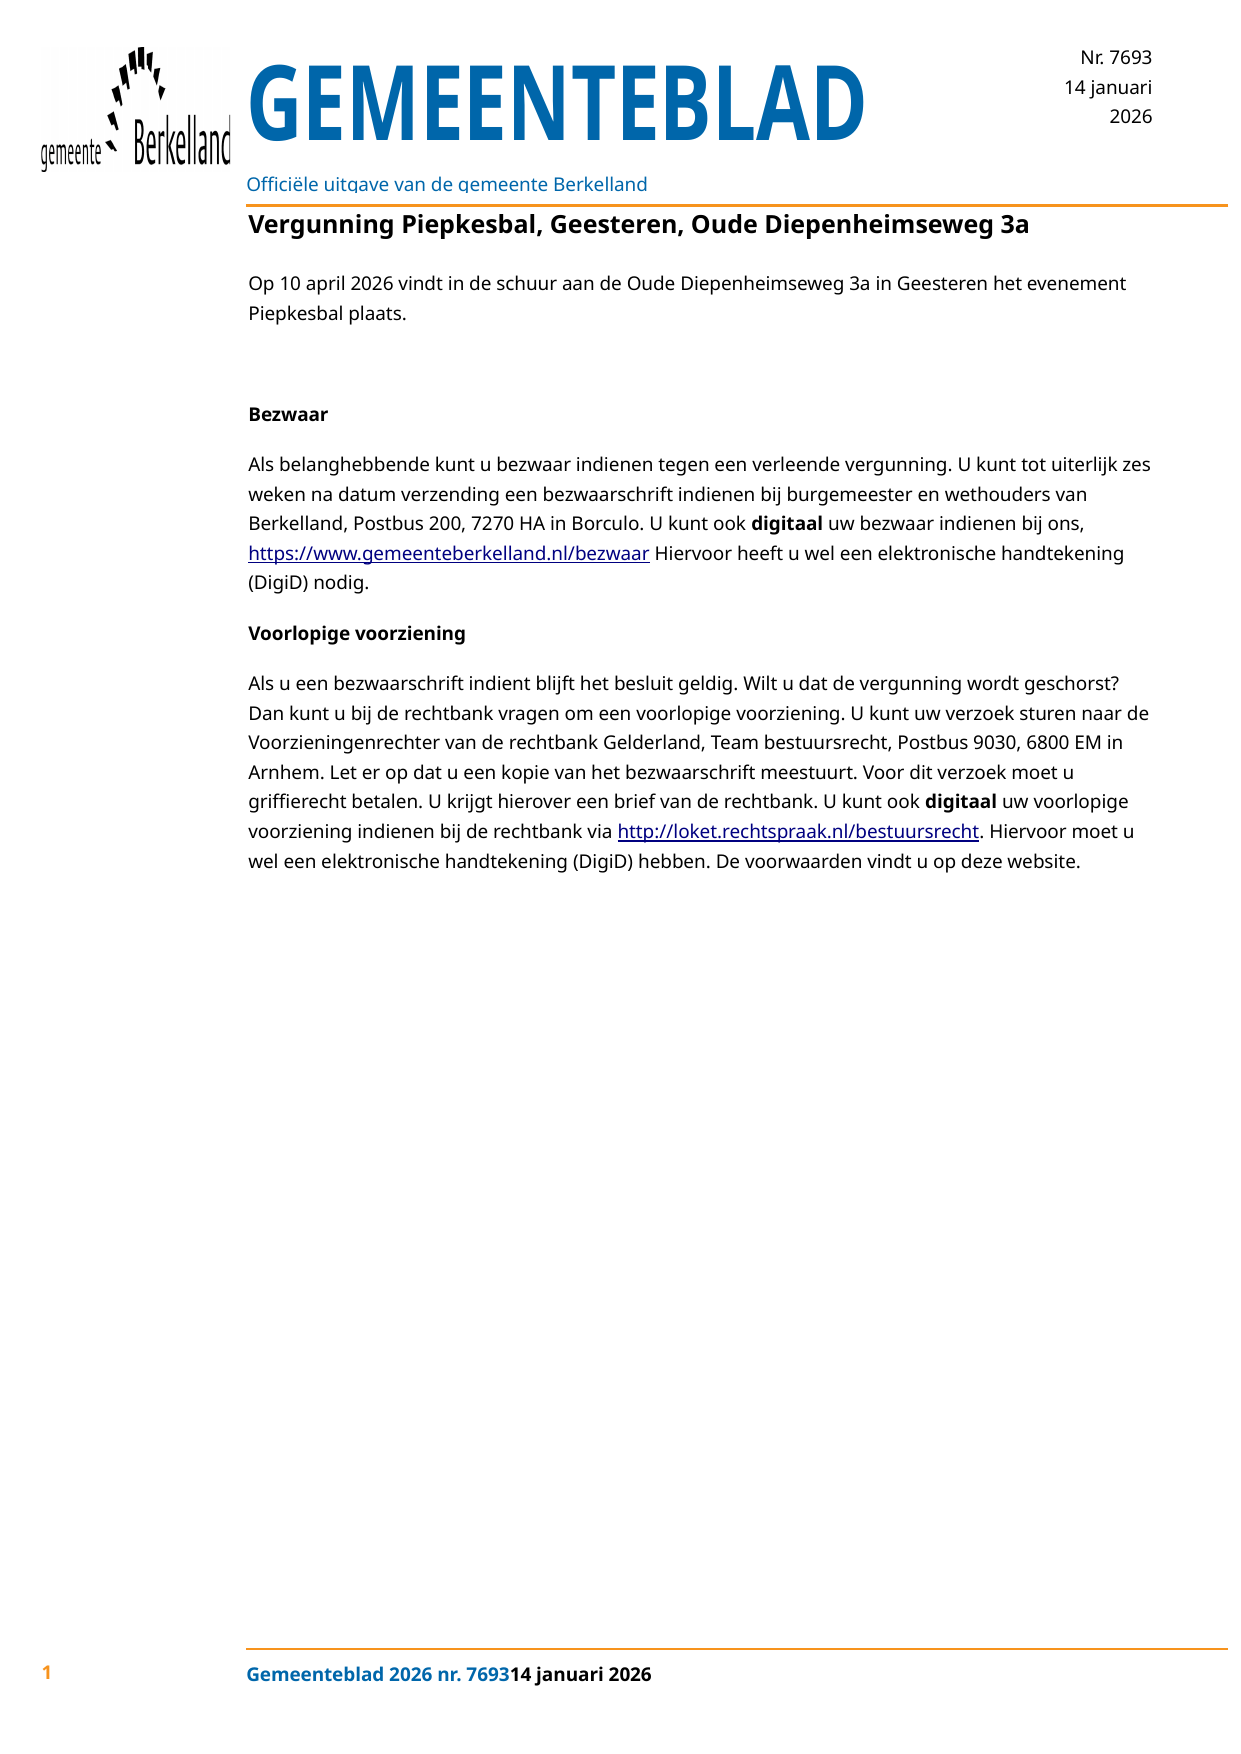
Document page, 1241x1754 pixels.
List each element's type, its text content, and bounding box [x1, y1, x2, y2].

picture [41, 47, 231, 172]
text Bezwaar [248, 401, 1152, 426]
text Vergunning Piepkesbal, Geesteren, Oude Diepenheimseweg 3a [248, 207, 1152, 241]
text Voorlopige voorziening [248, 620, 1152, 646]
text Als u een bezwaarschrift indient blijft het besluit geldig. Wilt u dat de vergunning wordt geschorst? Dan kunt u bij de rechtbank vragen om een voorlopige voorziening. U kunt uw verzoek sturen naar de Voorzieningenrechter van de rechtbank Gelderland, Team bestuursrecht, Postbus 9030, 6800 EM in Arnhem. Let er op dat u een kopie van het bezwaarschrift meestuurt. Voor dit verzoek moet u griffierecht betalen. U krijgt hierover een brief van de rechtbank. U kunt ook digitaal uw voorlopige voorziening indienen bij de rechtbank via http://loket.rechtspraak.nl/bestuursrecht. Hiervoor moet u wel een elektronische handtekening (DigiD) hebben. De voorwaarden vindt u op deze website. [248, 670, 1152, 873]
text Op 10 april 2026 vindt in de schuur aan de Oude Diepenheimseweg 3a in Geesteren het evenement Piepkesbal plaats. [248, 270, 1152, 326]
text Als belanghebbende kunt u bezwaar indienen tegen een verleende vergunning. U kunt tot uiterlijk zes weken na datum verzending een bezwaarschrift indienen bij burgemeester en wethouders van Berkelland, Postbus 200, 7270 HA in Borculo. U kunt ook digitaal uw bezwaar indienen bij ons, https://www.gemeenteberkelland.nl/bezwaar Hiervoor heeft u wel een elektronische handtekening (DigiD) nodig. [248, 451, 1152, 595]
